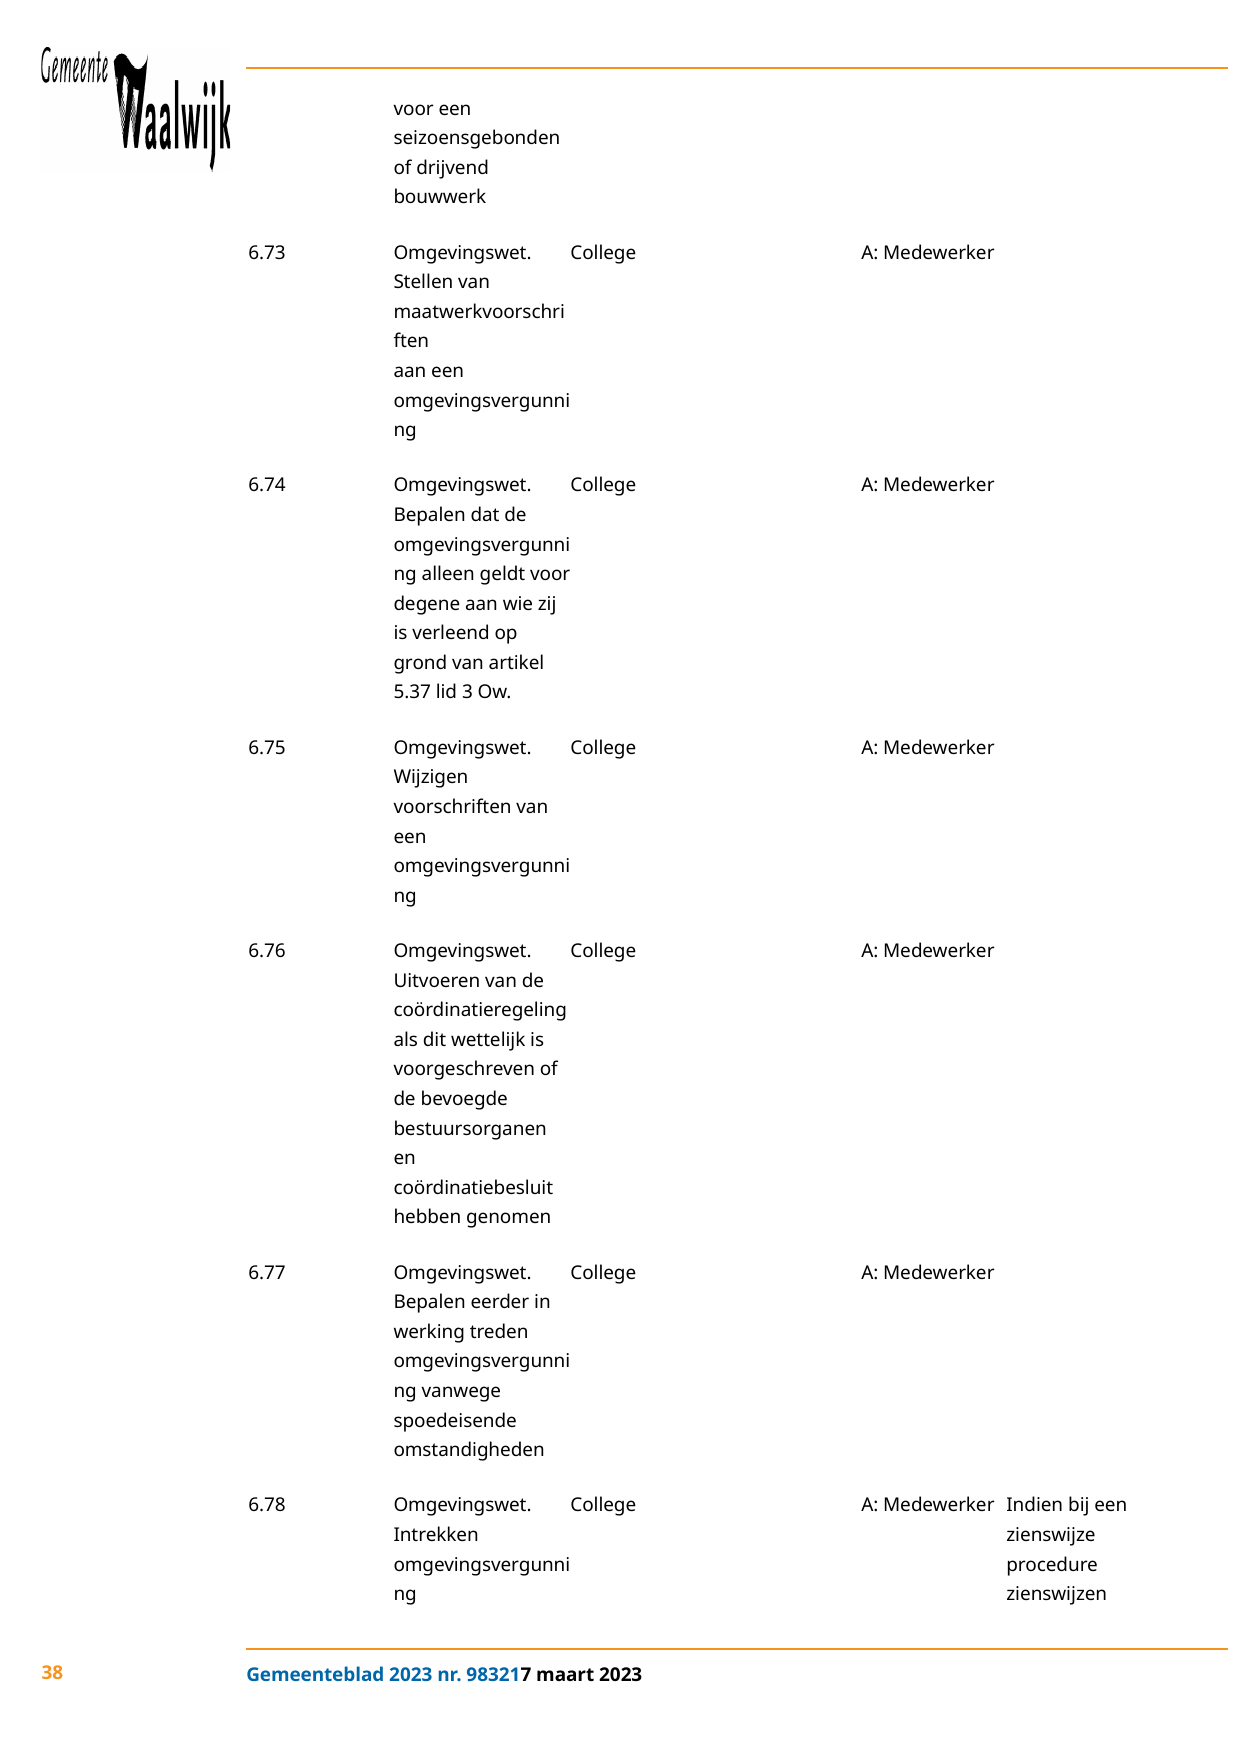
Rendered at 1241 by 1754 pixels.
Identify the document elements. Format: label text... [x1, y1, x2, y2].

table_cell College [570, 239, 861, 472]
table_cell [248, 95, 393, 239]
table_cell A: Medewerker [861, 937, 1006, 1259]
table_cell A: Medewerker [861, 239, 1006, 472]
table_cell Omgevingswet. Bepalen dat de omgevingsvergunning alleen geldt voor degene aan wie zij is verleend op grond van artikel 5.37 lid 3 Ow. [393, 472, 570, 734]
table_cell A: Medewerker [861, 734, 1006, 937]
table_cell College [570, 1492, 861, 1606]
table_cell 6.73 [248, 239, 393, 472]
table_cell [1006, 95, 1152, 239]
table_cell College [570, 734, 861, 937]
table_cell 6.78 [248, 1492, 393, 1606]
picture [41, 47, 231, 172]
table_cell 6.77 [248, 1259, 393, 1492]
table_cell [1006, 239, 1152, 472]
table_cell [1006, 1259, 1152, 1492]
table_cell Omgevingswet. Wijzigen voorschriften van een omgevingsvergunning [393, 734, 570, 937]
table_cell [1006, 472, 1152, 734]
table_cell 6.76 [248, 937, 393, 1259]
table_cell Omgevingswet. Intrekken omgevingsvergunning [393, 1492, 570, 1606]
table_cell [570, 95, 861, 239]
table_cell 6.75 [248, 734, 393, 937]
table_cell Indien bij een zienswijze procedure zienswijzen [1006, 1492, 1152, 1606]
table_cell 6.74 [248, 472, 393, 734]
table_cell Omgevingswet. Stellen van maatwerkvoorschriften aan een omgevingsvergunning [393, 239, 570, 472]
table_cell Omgevingswet. Uitvoeren van de coördinatieregeling als dit wettelijk is voorgeschreven of de bevoegde bestuursorganen en coördinatiebesluit hebben genomen [393, 937, 570, 1259]
table_cell [1006, 734, 1152, 937]
table_cell A: Medewerker [861, 1492, 1006, 1606]
table_cell [1006, 937, 1152, 1259]
table_cell College [570, 937, 861, 1259]
table_cell voor een seizoensgebonden of drijvend bouwwerk [393, 95, 570, 239]
table_cell Omgevingswet. Bepalen eerder in werking treden omgevingsvergunning vanwege spoedeisende omstandigheden [393, 1259, 570, 1492]
table_cell A: Medewerker [861, 1259, 1006, 1492]
table_cell A: Medewerker [861, 472, 1006, 734]
table_cell [861, 95, 1006, 239]
table_cell College [570, 1259, 861, 1492]
table_cell College [570, 472, 861, 734]
